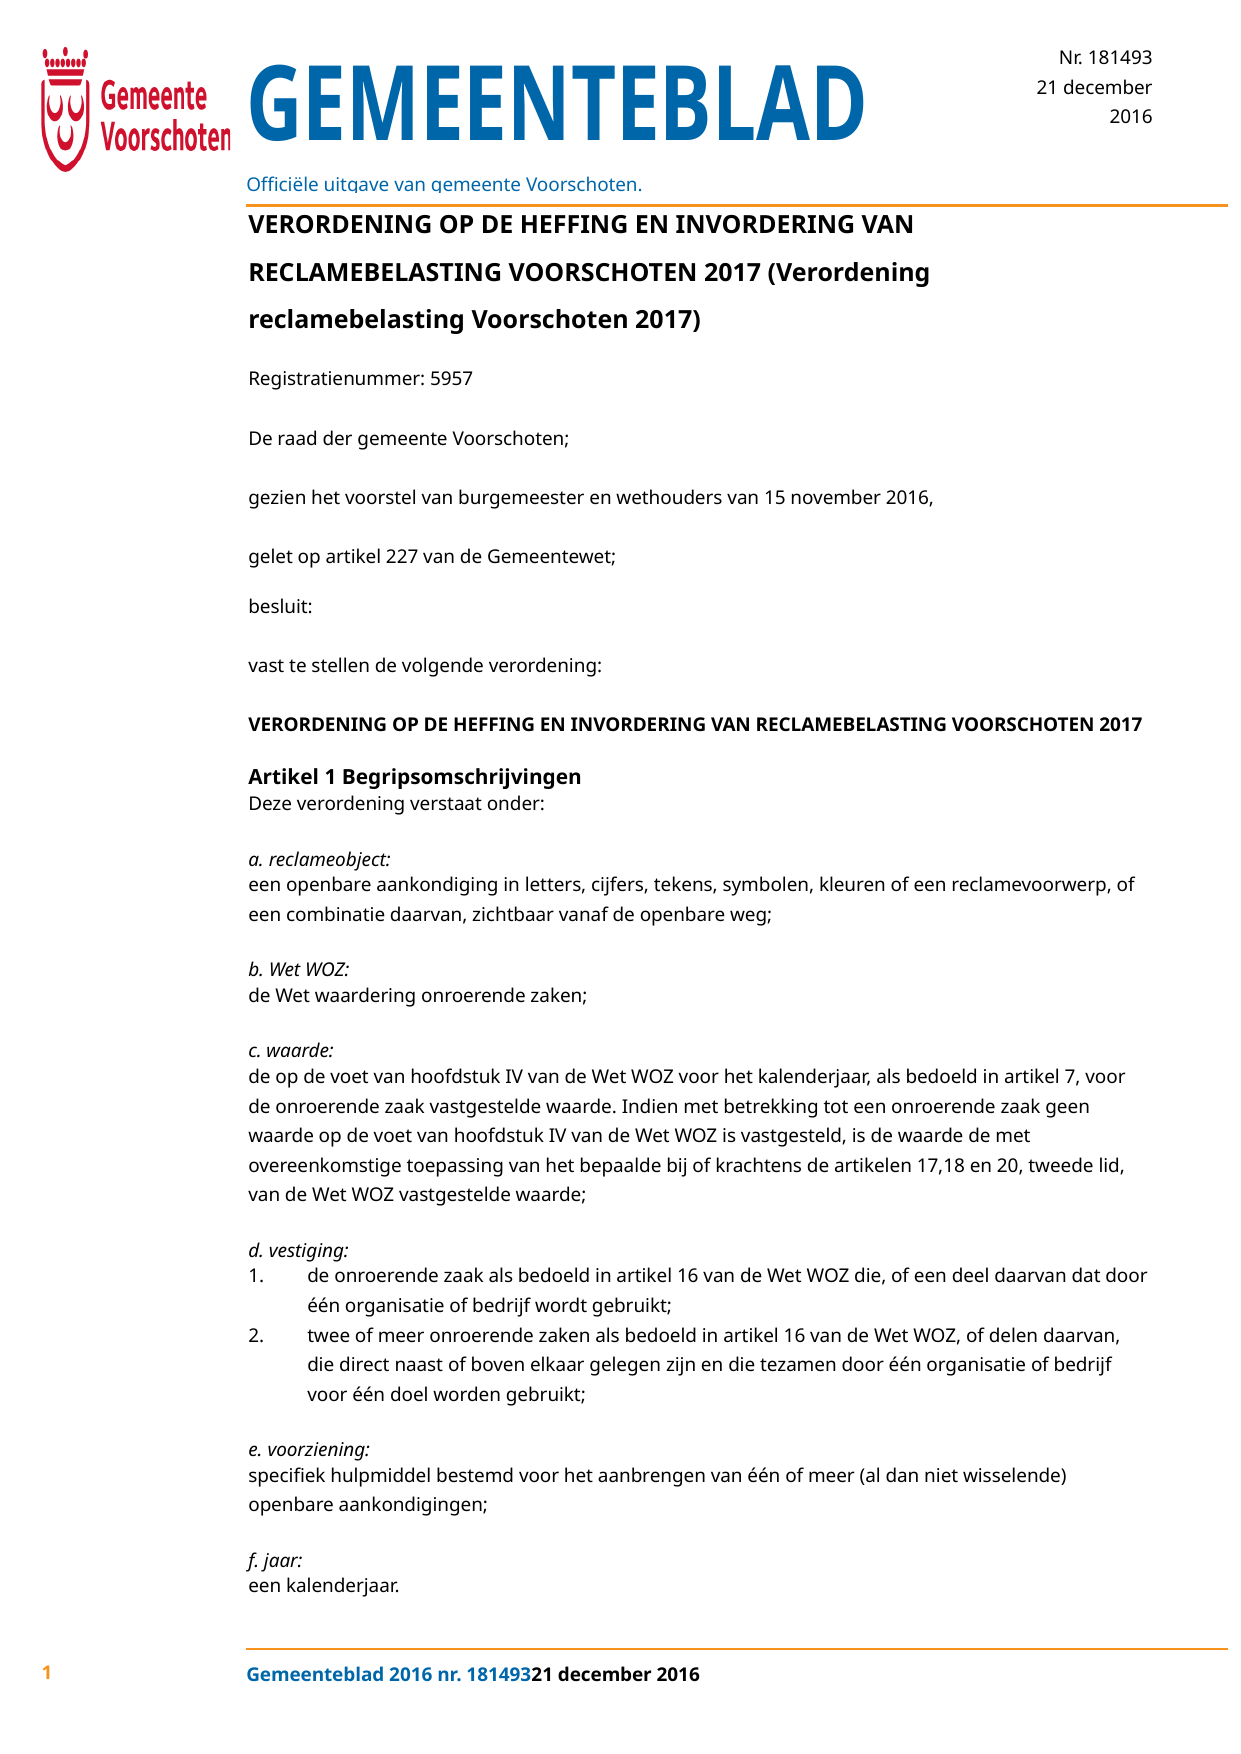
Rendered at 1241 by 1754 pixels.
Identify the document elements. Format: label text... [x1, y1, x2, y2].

text De raad der gemeente Voorschoten; [248, 425, 1152, 450]
text Registratienummer: 5957 [248, 366, 1152, 391]
text c. waarde: [248, 1037, 1152, 1063]
text de Wet waardering onroerende zaken; [248, 982, 1152, 1008]
text een kalenderjaar. [248, 1573, 1152, 1598]
text b. Wet WOZ: [248, 956, 1152, 982]
picture [41, 47, 231, 172]
text vast te stellen de volgende verordening: [248, 652, 1152, 678]
text VERORDENING OP DE HEFFING EN INVORDERING VAN RECLAMEBELASTING VOORSCHOTEN 2017 [248, 712, 1152, 737]
text een openbare aankondiging in letters, cijfers, tekens, symbolen, kleuren of een reclamevoorwerp, of een combinatie daarvan, zichtbaar vanaf de openbare weg; [248, 872, 1152, 927]
text e. voorziening: [248, 1436, 1152, 1462]
text Deze verordening verstaat onder: [248, 791, 1152, 816]
text gezien het voorstel van burgemeester en wethouders van 15 november 2016, [248, 484, 1152, 509]
text de op de voet van hoofdstuk IV van de Wet WOZ voor het kalenderjaar, als bedoeld in artikel 7, voor de onroerende zaak vastgestelde waarde. Indien met betrekking tot een onroerende zaak geen waarde op de voet van hoofdstuk IV van de Wet WOZ is vastgesteld, is de waarde de met overeenkomstige toepassing van het bepaalde bij of krachtens de artikelen 17,18 en 20, tweede lid, van de Wet WOZ vastgestelde waarde; [248, 1063, 1152, 1207]
list de onroerende zaak als bedoeld in artikel 16 van de Wet WOZ die, of een deel daarvan dat door één organisatie of bedrijf wordt gebruikt; [248, 1263, 1152, 1318]
text a. reclameobject: [248, 846, 1152, 872]
text d. vestiging: [248, 1237, 1152, 1263]
text gelet op artikel 227 van de Gemeentewet; [248, 543, 1152, 569]
text VERORDENING OP DE HEFFING EN INVORDERING VAN RECLAMEBELASTING VOORSCHOTEN 2017 (Verordening reclamebelasting Voorschoten 2017) [248, 207, 1152, 336]
text besluit: [248, 593, 1152, 619]
text Artikel 1 Begripsomschrijvingen [248, 762, 1152, 791]
text f. jaar: [248, 1547, 1152, 1573]
list twee of meer onroerende zaken als bedoeld in artikel 16 van de Wet WOZ, of delen daarvan, die direct naast of boven elkaar gelegen zijn en die tezamen door één organisatie of bedrijf voor één doel worden gebruikt; [248, 1322, 1152, 1407]
text specifiek hulpmiddel bestemd voor het aanbrengen van één of meer (al dan niet wisselende) openbare aankondigingen; [248, 1462, 1152, 1517]
